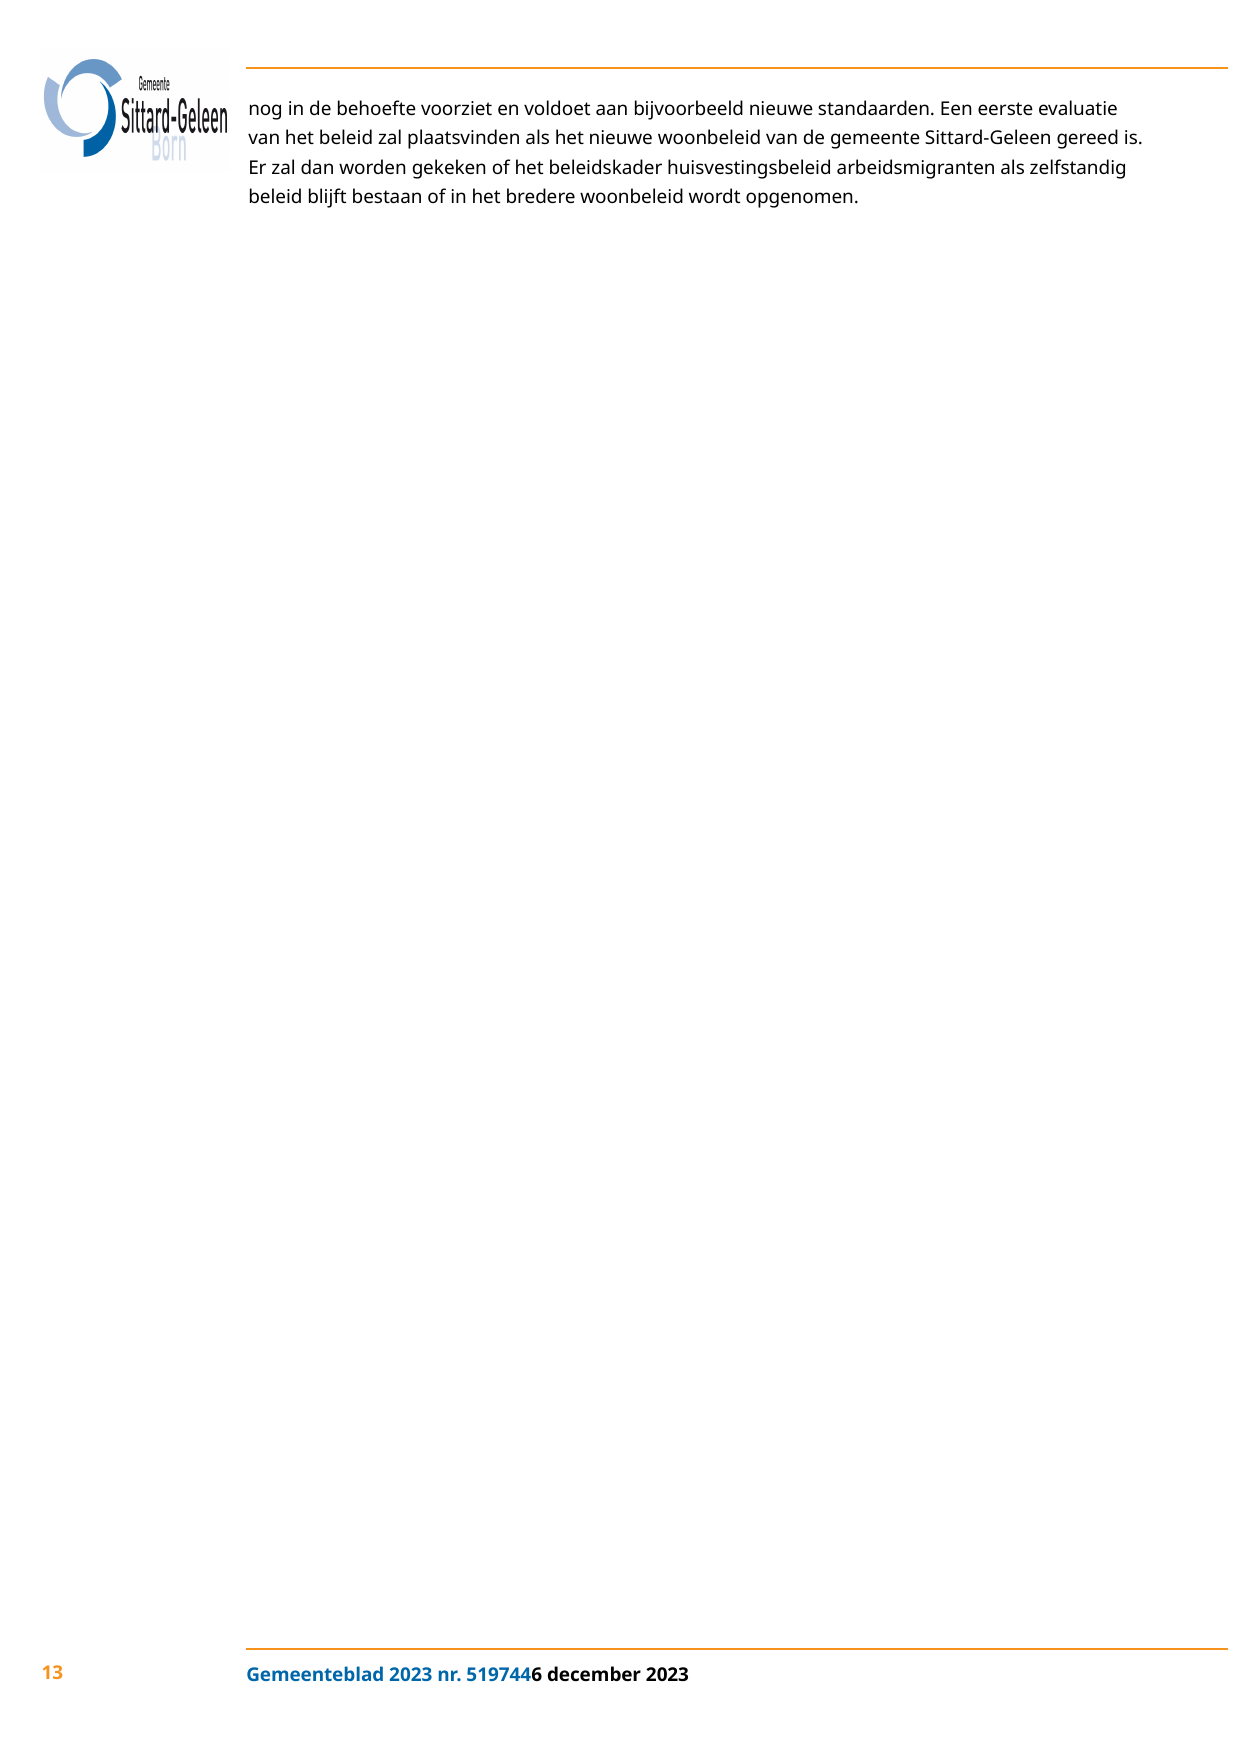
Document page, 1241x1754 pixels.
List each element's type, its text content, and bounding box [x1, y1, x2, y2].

picture [41, 47, 231, 172]
text nog in de behoefte voorziet en voldoet aan bijvoorbeeld nieuwe standaarden. Een eerste evaluatie van het beleid zal plaatsvinden als het nieuwe woonbeleid van de gemeente Sittard-Geleen gereed is. Er zal dan worden gekeken of het beleidskader huisvestingsbeleid arbeidsmigranten als zelfstandig beleid blijft bestaan of in het bredere woonbeleid wordt opgenomen. [248, 95, 1152, 209]
